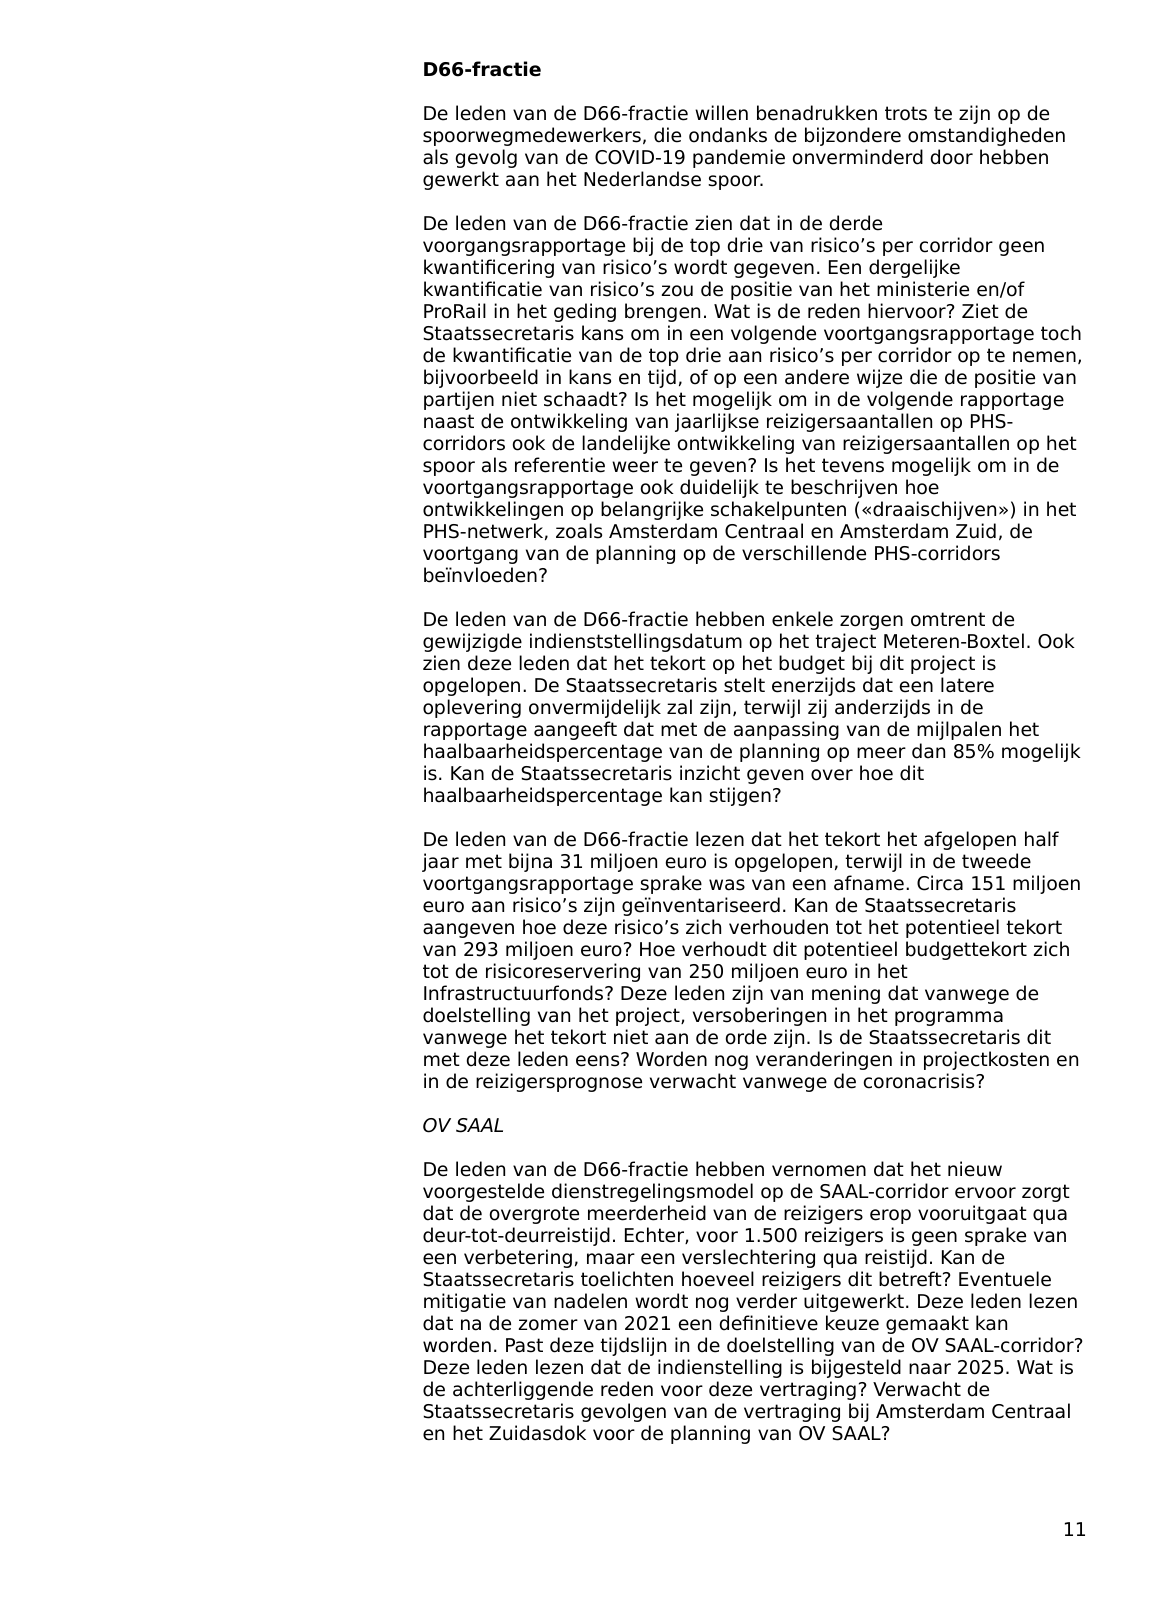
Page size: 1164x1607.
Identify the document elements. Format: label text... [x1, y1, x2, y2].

subtitle OV SAAL [422, 1115, 1087, 1137]
text De leden van de D66-fractie zien dat in de derde voorgangsrapportage bij de top drie van risico’s per corridor geen kwantificering van risico’s wordt gegeven. Een dergelijke kwantificatie van risico’s zou de positie van het ministerie en/of ProRail in het geding brengen. Wat is de reden hiervoor? Ziet de Staatssecretaris kans om in een volgende voortgangsrapportage toch de kwantificatie van de top drie aan risico’s per corridor op te nemen, bijvoorbeeld in kans en tijd, of op een andere wijze die de positie van partijen niet schaadt? Is het mogelijk om in de volgende rapportage naast de ontwikkeling van jaarlijkse reizigersaantallen op PHS-corridors ook de landelijke ontwikkeling van reizigersaantallen op het spoor als referentie weer te geven? Is het tevens mogelijk om in de voortgangsrapportage ook duidelijk te beschrijven hoe ontwikkelingen op belangrijke schakelpunten («draaischijven») in het PHS-netwerk, zoals Amsterdam Centraal en Amsterdam Zuid, de voortgang van de planning op de verschillende PHS-corridors beïnvloeden? [422, 213, 1087, 587]
text De leden van de D66-fractie lezen dat het tekort het afgelopen half jaar met bijna 31 miljoen euro is opgelopen, terwijl in de tweede voortgangsrapportage sprake was van een afname. Circa 151 miljoen euro aan risico’s zijn geïnventariseerd. Kan de Staatssecretaris aangeven hoe deze risico’s zich verhouden tot het potentieel tekort van 293 miljoen euro? Hoe verhoudt dit potentieel budgettekort zich tot de risicoreservering van 250 miljoen euro in het Infrastructuurfonds? Deze leden zijn van mening dat vanwege de doelstelling van het project, versoberingen in het programma vanwege het tekort niet aan de orde zijn. Is de Staatssecretaris dit met deze leden eens? Worden nog veranderingen in projectkosten en in de reizigersprognose verwacht vanwege de coronacrisis? [422, 829, 1087, 1093]
text De leden van de D66-fractie hebben enkele zorgen omtrent de gewijzigde indienststellingsdatum op het traject Meteren-Boxtel. Ook zien deze leden dat het tekort op het budget bij dit project is opgelopen. De Staatssecretaris stelt enerzijds dat een latere oplevering onvermijdelijk zal zijn, terwijl zij anderzijds in de rapportage aangeeft dat met de aanpassing van de mijlpalen het haalbaarheidspercentage van de planning op meer dan 85% mogelijk is. Kan de Staatssecretaris inzicht geven over hoe dit haalbaarheidspercentage kan stijgen? [422, 609, 1087, 807]
subtitle D66-fractie [422, 59, 1087, 81]
text De leden van de D66-fractie willen benadrukken trots te zijn op de spoorwegmedewerkers, die ondanks de bijzondere omstandigheden als gevolg van de COVID-19 pandemie onverminderd door hebben gewerkt aan het Nederlandse spoor. [422, 103, 1087, 191]
text De leden van de D66-fractie hebben vernomen dat het nieuw voorgestelde dienstregelingsmodel op de SAAL-corridor ervoor zorgt dat de overgrote meerderheid van de reizigers erop vooruitgaat qua deur-tot-deurreistijd. Echter, voor 1.500 reizigers is geen sprake van een verbetering, maar een verslechtering qua reistijd. Kan de Staatssecretaris toelichten hoeveel reizigers dit betreft? Eventuele mitigatie van nadelen wordt nog verder uitgewerkt. Deze leden lezen dat na de zomer van 2021 een definitieve keuze gemaakt kan worden. Past deze tijdslijn in de doelstelling van de OV SAAL-corridor? Deze leden lezen dat de indienstelling is bijgesteld naar 2025. Wat is de achterliggende reden voor deze vertraging? Verwacht de Staatssecretaris gevolgen van de vertraging bij Amsterdam Centraal en het Zuidasdok voor de planning van OV SAAL? [422, 1159, 1087, 1445]
